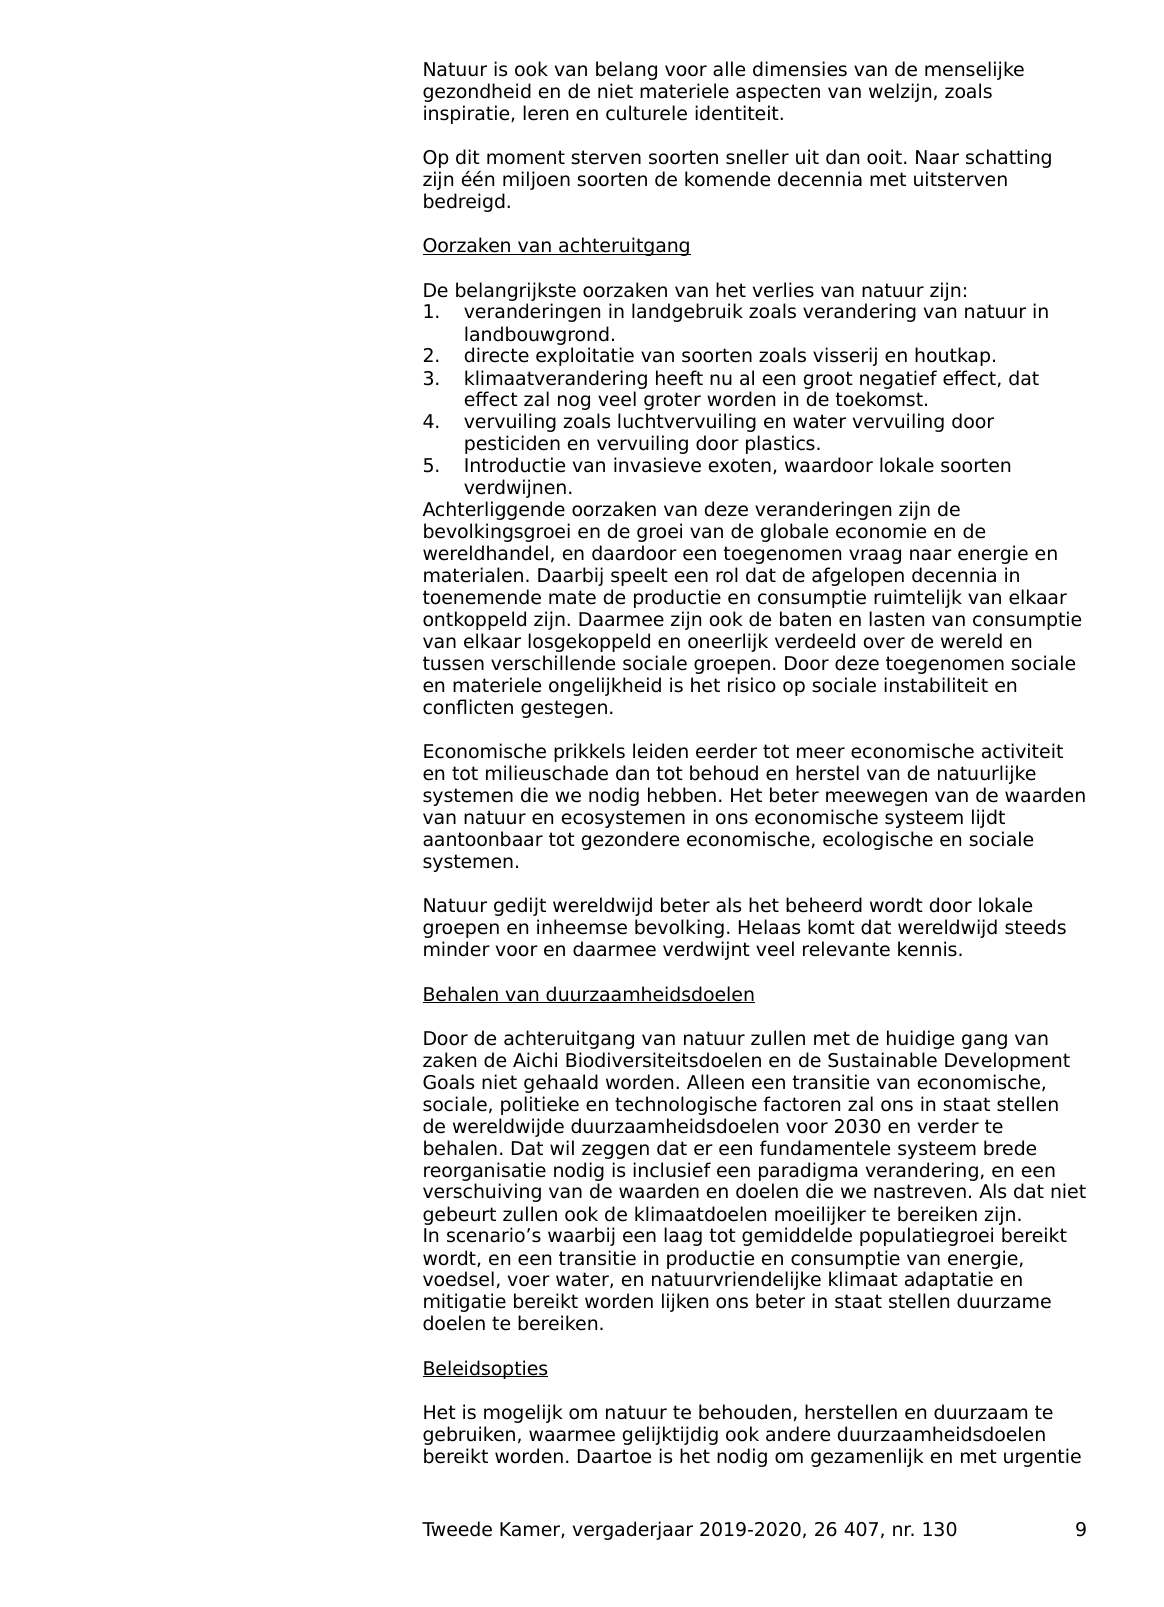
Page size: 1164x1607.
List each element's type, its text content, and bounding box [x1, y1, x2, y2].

text Op dit moment sterven soorten sneller uit dan ooit. Naar schatting zijn één miljoen soorten de komende decennia met uitsterven bedreigd. [422, 147, 1087, 213]
text In scenario’s waarbij een laag tot gemiddelde populatiegroei bereikt wordt, en een transitie in productie en consumptie van energie, voedsel, voer water, en natuurvriendelijke klimaat adaptatie en mitigatie bereikt worden lijken ons beter in staat stellen duurzame doelen te bereiken. [422, 1225, 1087, 1335]
text Natuur gedijt wereldwijd beter als het beheerd wordt door lokale groepen en inheemse bevolking. Helaas komt dat wereldwijd steeds minder voor en daarmee verdwijnt veel relevante kennis. [422, 895, 1087, 961]
text Het is mogelijk om natuur te behouden, herstellen en duurzaam te gebruiken, waarmee gelijktijdig ook andere duurzaamheidsdoelen bereikt worden. Daartoe is het nodig om gezamenlijk en met urgentie [422, 1402, 1087, 1468]
text Door de achteruitgang van natuur zullen met de huidige gang van zaken de Aichi Biodiversiteitsdoelen en de Sustainable Development Goals niet gehaald worden. Alleen een transitie van economische, sociale, politieke en technologische factoren zal ons in staat stellen de wereldwijde duurzaamheidsdoelen voor 2030 en verder te behalen. Dat wil zeggen dat er een fundamentele systeem brede reorganisatie nodig is inclusief een paradigma verandering, en een verschuiving van de waarden en doelen die we nastreven. Als dat niet gebeurt zullen ook de klimaatdoelen moeilijker te bereiken zijn. [422, 1028, 1087, 1225]
text Natuur is ook van belang voor alle dimensies van de menselijke gezondheid en de niet materiele aspecten van welzijn, zoals inspiratie, leren en culturele identiteit. [422, 59, 1087, 125]
subtitle Beleidsopties [422, 1357, 1087, 1379]
text De belangrijkste oorzaken van het verlies van natuur zijn: [422, 279, 1087, 301]
text 4. vervuiling zoals luchtvervuiling en water vervuiling door pesticiden en vervuiling door plastics. [422, 411, 1087, 455]
text Achterliggende oorzaken van deze veranderingen zijn de bevolkingsgroei en de groei van de globale economie en de wereldhandel, en daardoor een toegenomen vraag naar energie en materialen. Daarbij speelt een rol dat de afgelopen decennia in toenemende mate de productie en consumptie ruimtelijk van elkaar ontkoppeld zijn. Daarmee zijn ook de baten en lasten van consumptie van elkaar losgekoppeld en oneerlijk verdeeld over de wereld en tussen verschillende sociale groepen. Door deze toegenomen sociale en materiele ongelijkheid is het risico op sociale instabiliteit en conflicten gestegen. [422, 499, 1087, 719]
subtitle Behalen van duurzaamheidsdoelen [422, 983, 1087, 1005]
text 2. directe exploitatie van soorten zoals visserij en houtkap. [422, 345, 1087, 367]
text 1. veranderingen in landgebruik zoals verandering van natuur in landbouwgrond. [422, 301, 1087, 345]
text 5. Introductie van invasieve exoten, waardoor lokale soorten verdwijnen. [422, 455, 1087, 499]
subtitle Oorzaken van achteruitgang [422, 235, 1087, 257]
text 3. klimaatverandering heeft nu al een groot negatief effect, dat effect zal nog veel groter worden in de toekomst. [422, 367, 1087, 411]
text Economische prikkels leiden eerder tot meer economische activiteit en tot milieuschade dan tot behoud en herstel van de natuurlijke systemen die we nodig hebben. Het beter meewegen van de waarden van natuur en ecosystemen in ons economische systeem lijdt aantoonbaar tot gezondere economische, ecologische en sociale systemen. [422, 741, 1087, 873]
